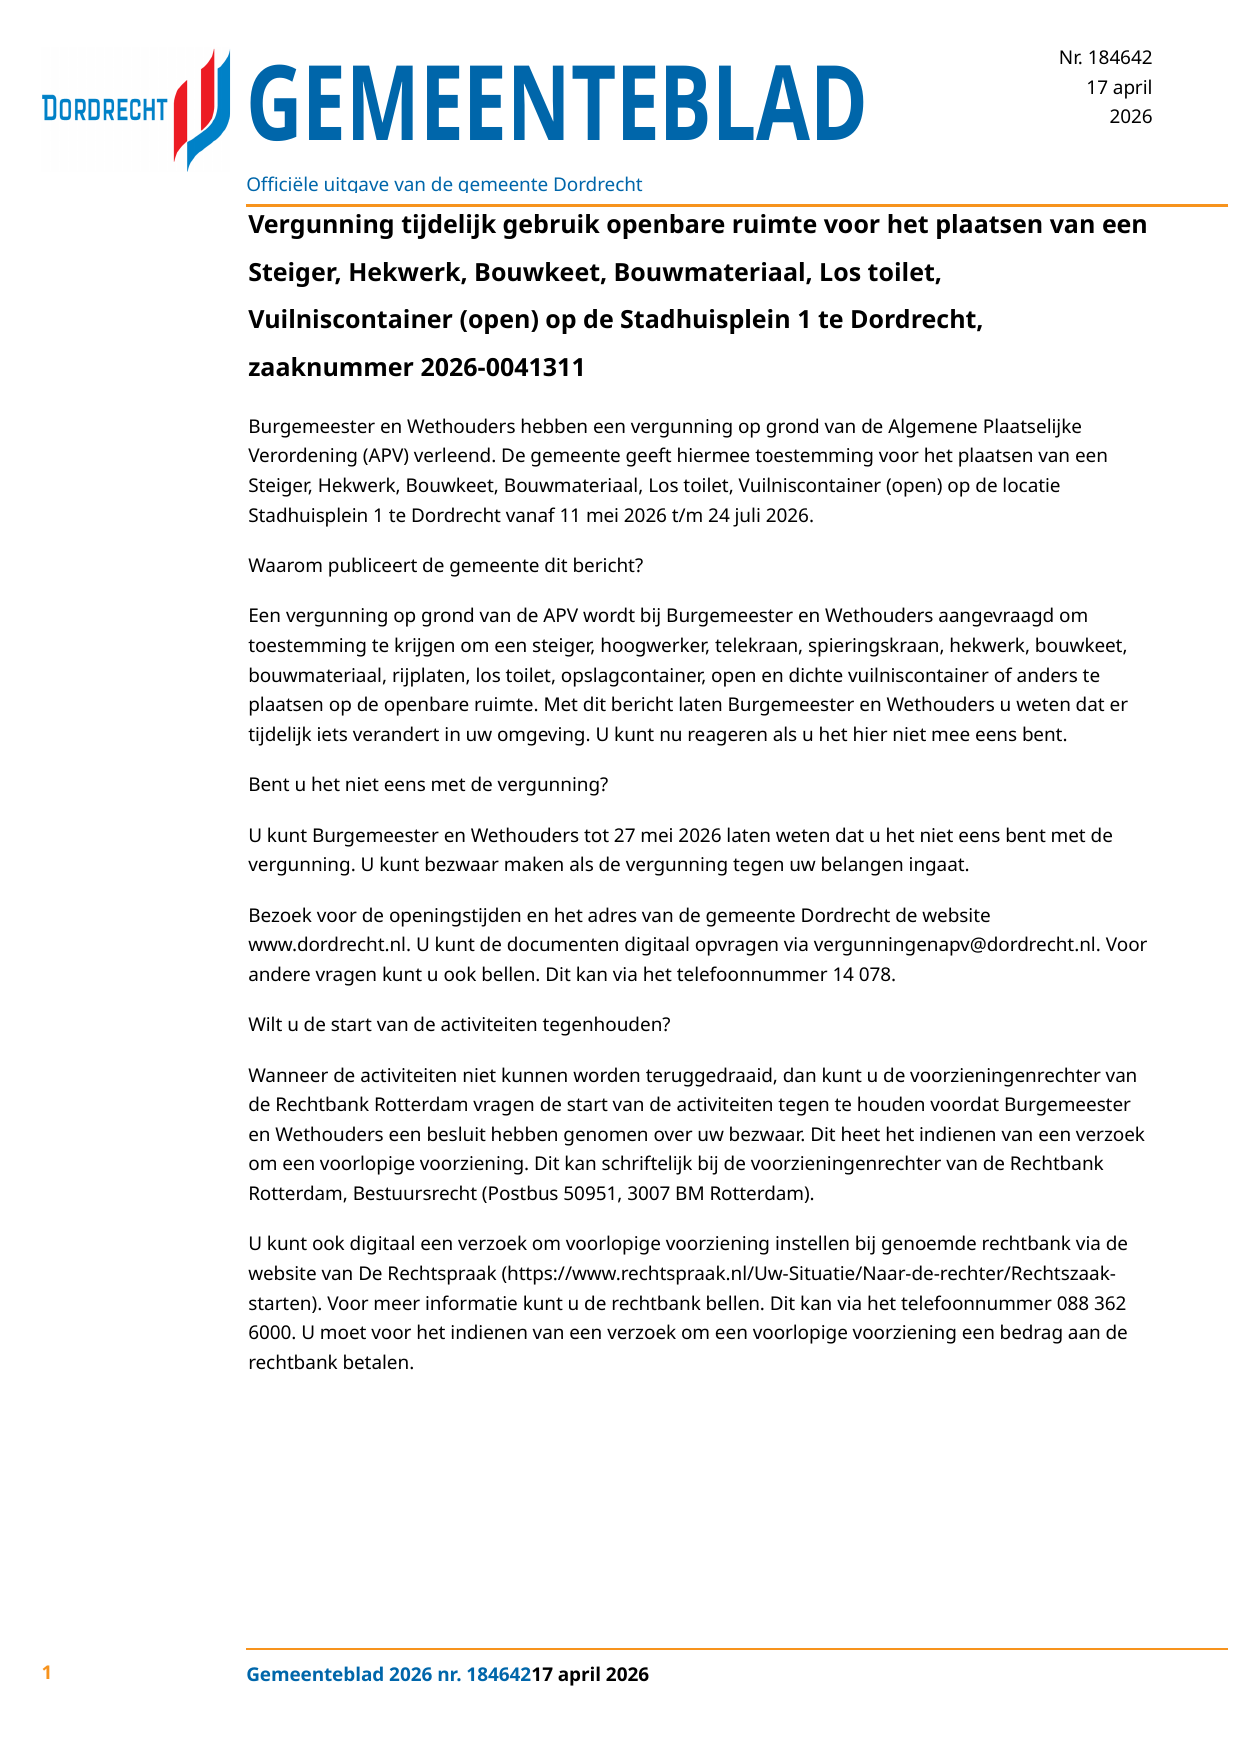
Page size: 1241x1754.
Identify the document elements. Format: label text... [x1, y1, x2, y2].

text Wilt u de start van de activiteiten tegenhouden? [248, 1011, 1152, 1037]
text Vergunning tijdelijk gebruik openbare ruimte voor het plaatsen van een Steiger, Hekwerk, Bouwkeet, Bouwmateriaal, Los toilet, Vuilniscontainer (open) op de Stadhuisplein 1 te Dordrecht, zaaknummer 2026-0041311 [248, 207, 1152, 384]
text U kunt ook digitaal een verzoek om voorlopige voorziening instellen bij genoemde rechtbank via de website van De Rechtspraak (https://www.rechtspraak.nl/Uw-Situatie/Naar-de-rechter/Rechtszaak-starten). Voor meer informatie kunt u de rechtbank bellen. Dit kan via het telefoonnummer 088 362 6000. U moet voor het indienen van een verzoek om een voorlopige voorziening een bedrag aan de rechtbank betalen. [248, 1231, 1152, 1375]
text Burgemeester en Wethouders hebben een vergunning op grond van de Algemene Plaatselijke Verordening (APV) verleend. De gemeente geeft hiermee toestemming voor het plaatsen van een Steiger, Hekwerk, Bouwkeet, Bouwmateriaal, Los toilet, Vuilniscontainer (open) op de locatie Stadhuisplein 1 te Dordrecht vanaf 11 mei 2026 t/m 24 juli 2026. [248, 413, 1152, 528]
picture [41, 47, 231, 172]
text Waarom publiceert de gemeente dit bericht? [248, 552, 1152, 578]
text U kunt Burgemeester en Wethouders tot 27 mei 2026 laten weten dat u het niet eens bent met de vergunning. U kunt bezwaar maken als de vergunning tegen uw belangen ingaat. [248, 822, 1152, 877]
text Bezoek voor de openingstijden en het adres van de gemeente Dordrecht de website www.dordrecht.nl. U kunt de documenten digitaal opvragen via vergunningenapv@dordrecht.nl. Voor andere vragen kunt u ook bellen. Dit kan via het telefoonnummer 14 078. [248, 902, 1152, 987]
text Bent u het niet eens met de vergunning? [248, 771, 1152, 797]
text Wanneer de activiteiten niet kunnen worden teruggedraaid, dan kunt u de voorzieningenrechter van de Rechtbank Rotterdam vragen de start van de activiteiten tegen te houden voordat Burgemeester en Wethouders een besluit hebben genomen over uw bezwaar. Dit heet het indienen van een verzoek om een voorlopige voorziening. Dit kan schriftelijk bij de voorzieningenrechter van de Rechtbank Rotterdam, Bestuursrecht (Postbus 50951, 3007 BM Rotterdam). [248, 1062, 1152, 1206]
text Een vergunning op grond van de APV wordt bij Burgemeester en Wethouders aangevraagd om toestemming te krijgen om een steiger, hoogwerker, telekraan, spieringskraan, hekwerk, bouwkeet, bouwmateriaal, rijplaten, los toilet, opslagcontainer, open en dichte vuilniscontainer of anders te plaatsen op de openbare ruimte. Met dit bericht laten Burgemeester en Wethouders u weten dat er tijdelijk iets verandert in uw omgeving. U kunt nu reageren als u het hier niet mee eens bent. [248, 603, 1152, 747]
